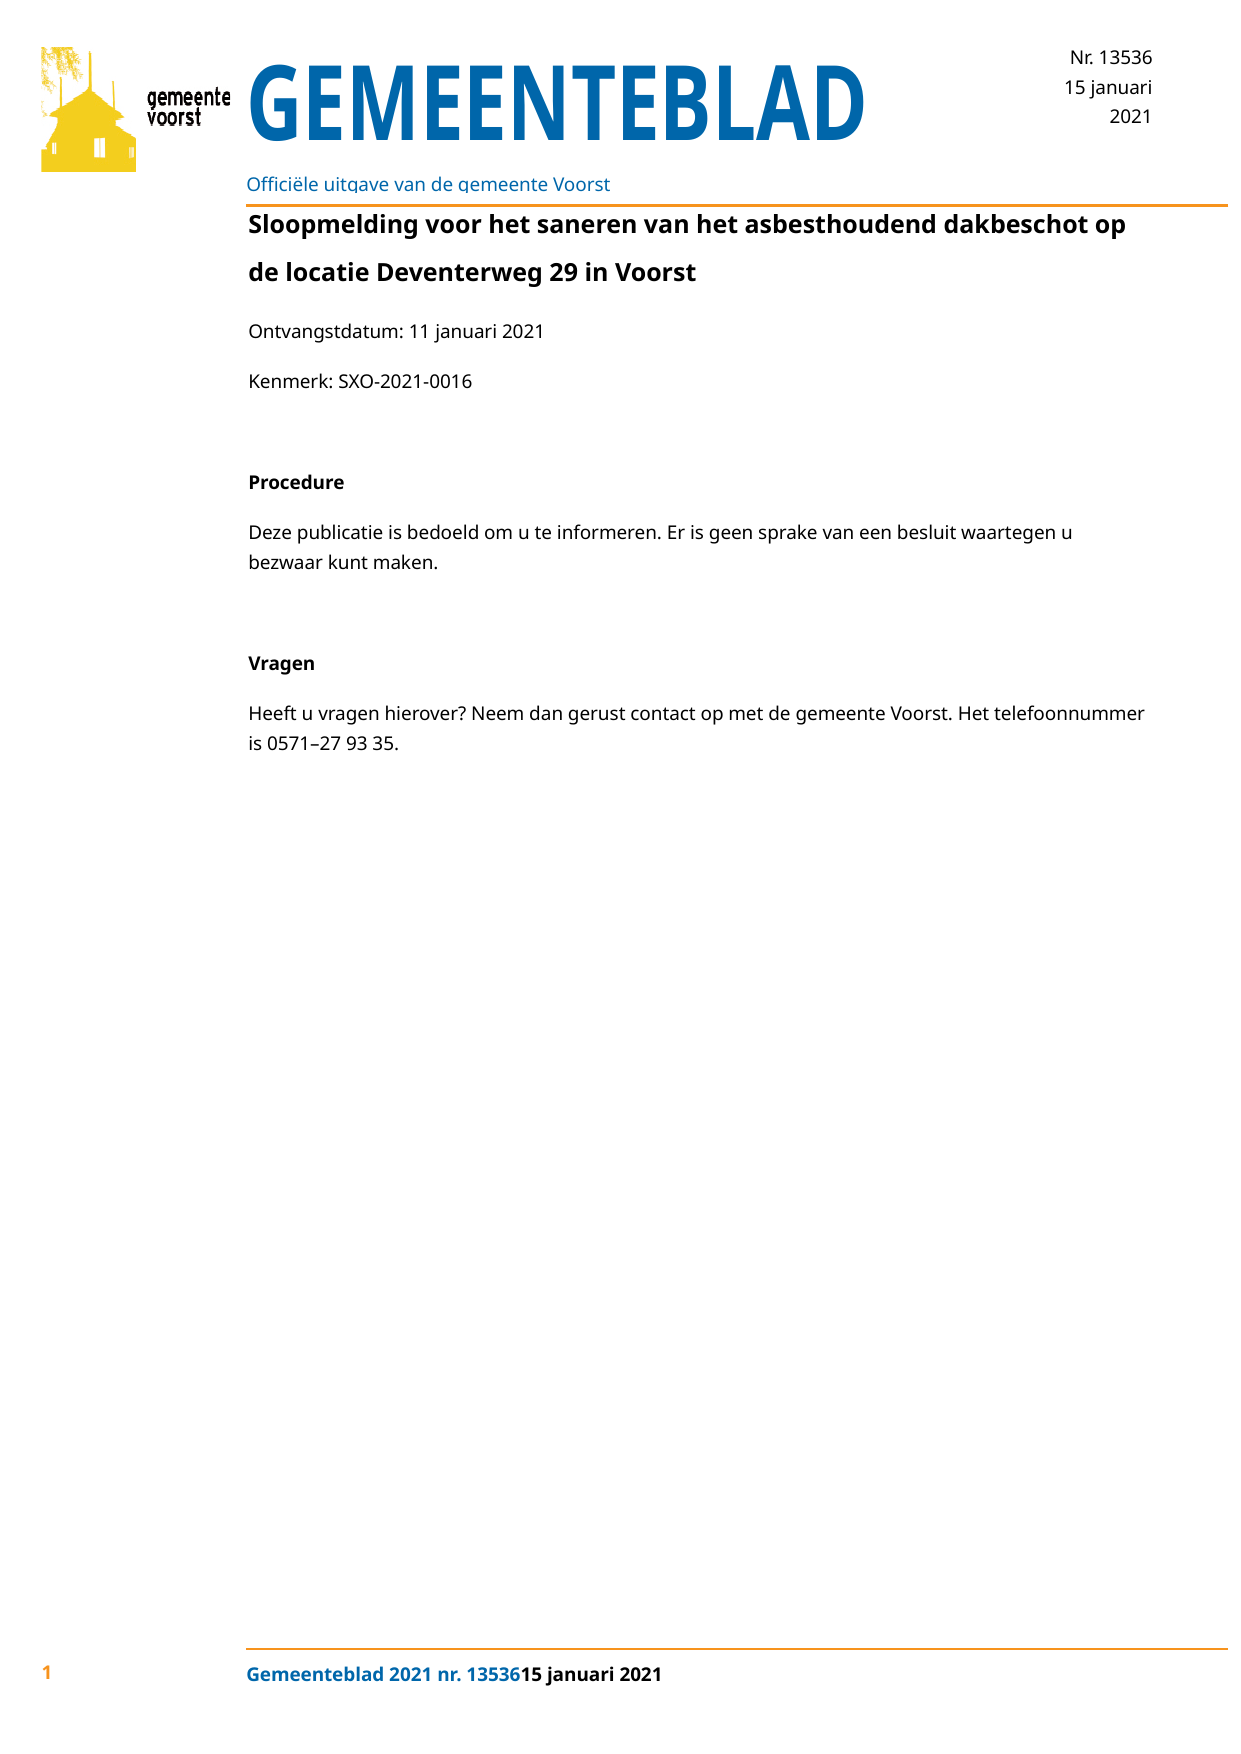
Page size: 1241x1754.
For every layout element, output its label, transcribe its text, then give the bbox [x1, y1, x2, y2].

text Kenmerk: SXO-2021-0016 [248, 368, 1152, 394]
text Ontvangstdatum: 11 januari 2021 [248, 318, 1152, 344]
text Sloopmelding voor het saneren van het asbesthoudend dakbeschot op de locatie Deventerweg 29 in Voorst [248, 207, 1152, 288]
text Heeft u vragen hierover? Neem dan gerust contact op met de gemeente Voorst. Het telefoonnummer is 0571–27 93 35. [248, 700, 1152, 756]
text Procedure [248, 469, 1152, 495]
text Deze publicatie is bedoeld om u te informeren. Er is geen sprake van een besluit waartegen u bezwaar kunt maken. [248, 519, 1152, 575]
picture [41, 47, 231, 172]
text Vragen [248, 650, 1152, 676]
